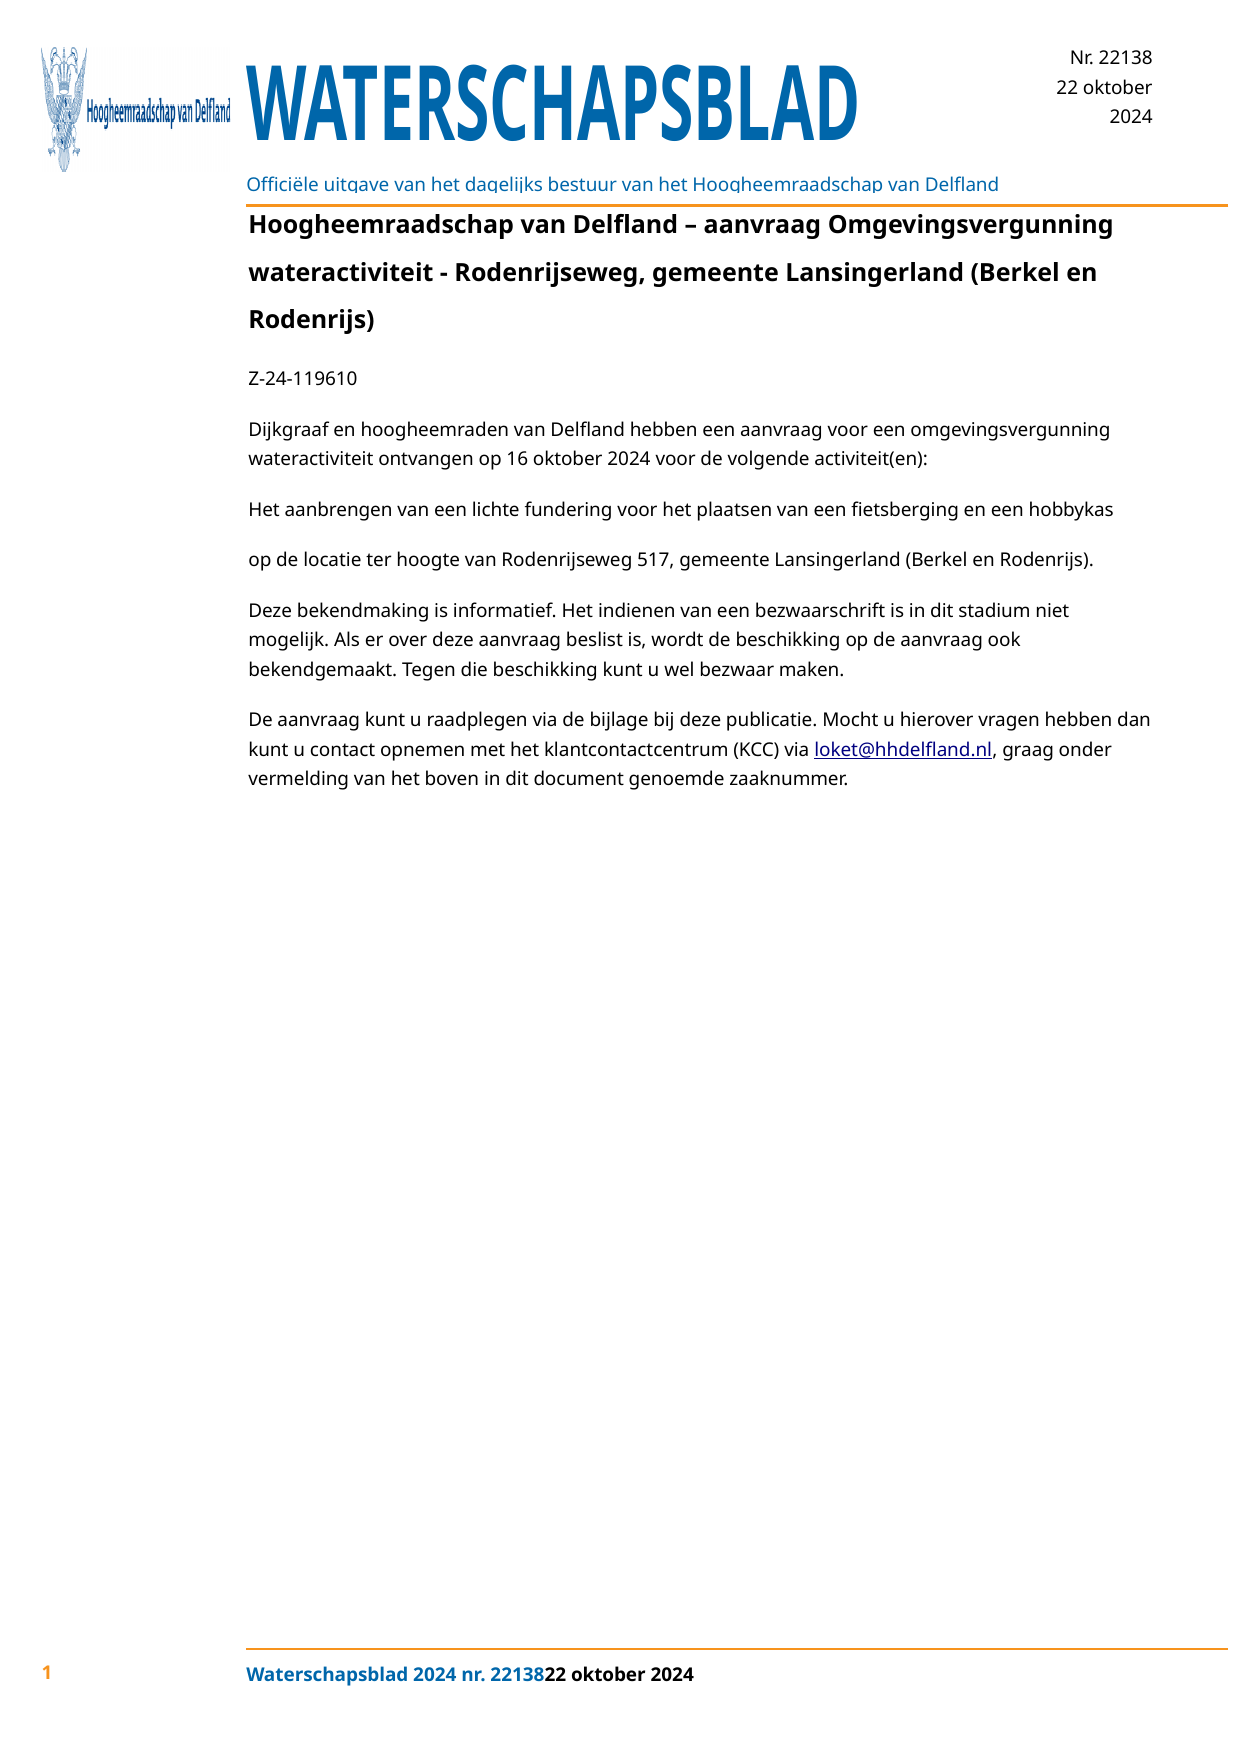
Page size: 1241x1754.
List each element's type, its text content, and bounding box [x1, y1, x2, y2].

text Hoogheemraadschap van Delfland – aanvraag Omgevingsvergunning wateractiviteit - Rodenrijseweg, gemeente Lansingerland (Berkel en Rodenrijs) [248, 207, 1152, 336]
text Z-24-119610 [248, 366, 1152, 391]
text op de locatie ter hoogte van Rodenrijseweg 517, gemeente Lansingerland (Berkel en Rodenrijs). [248, 546, 1152, 572]
text Deze bekendmaking is informatief. Het indienen van een bezwaarschrift is in dit stadium niet mogelijk. Als er over deze aanvraag beslist is, wordt de beschikking op de aanvraag ook bekendgemaakt. Tegen die beschikking kunt u wel bezwaar maken. [248, 597, 1152, 682]
text De aanvraag kunt u raadplegen via de bijlage bij deze publicatie. Mocht u hierover vragen hebben dan kunt u contact opnemen met het klantcontactcentrum (KCC) via loket@hhdelfland.nl, graag onder vermelding van het boven in dit document genoemde zaaknummer. [248, 706, 1152, 791]
picture [41, 47, 231, 172]
text Dijkgraaf en hoogheemraden van Delfland hebben een aanvraag voor een omgevingsvergunning wateractiviteit ontvangen op 16 oktober 2024 voor de volgende activiteit(en): [248, 416, 1152, 471]
text Het aanbrengen van een lichte fundering voor het plaatsen van een fietsberging en een hobbykas [248, 496, 1152, 522]
